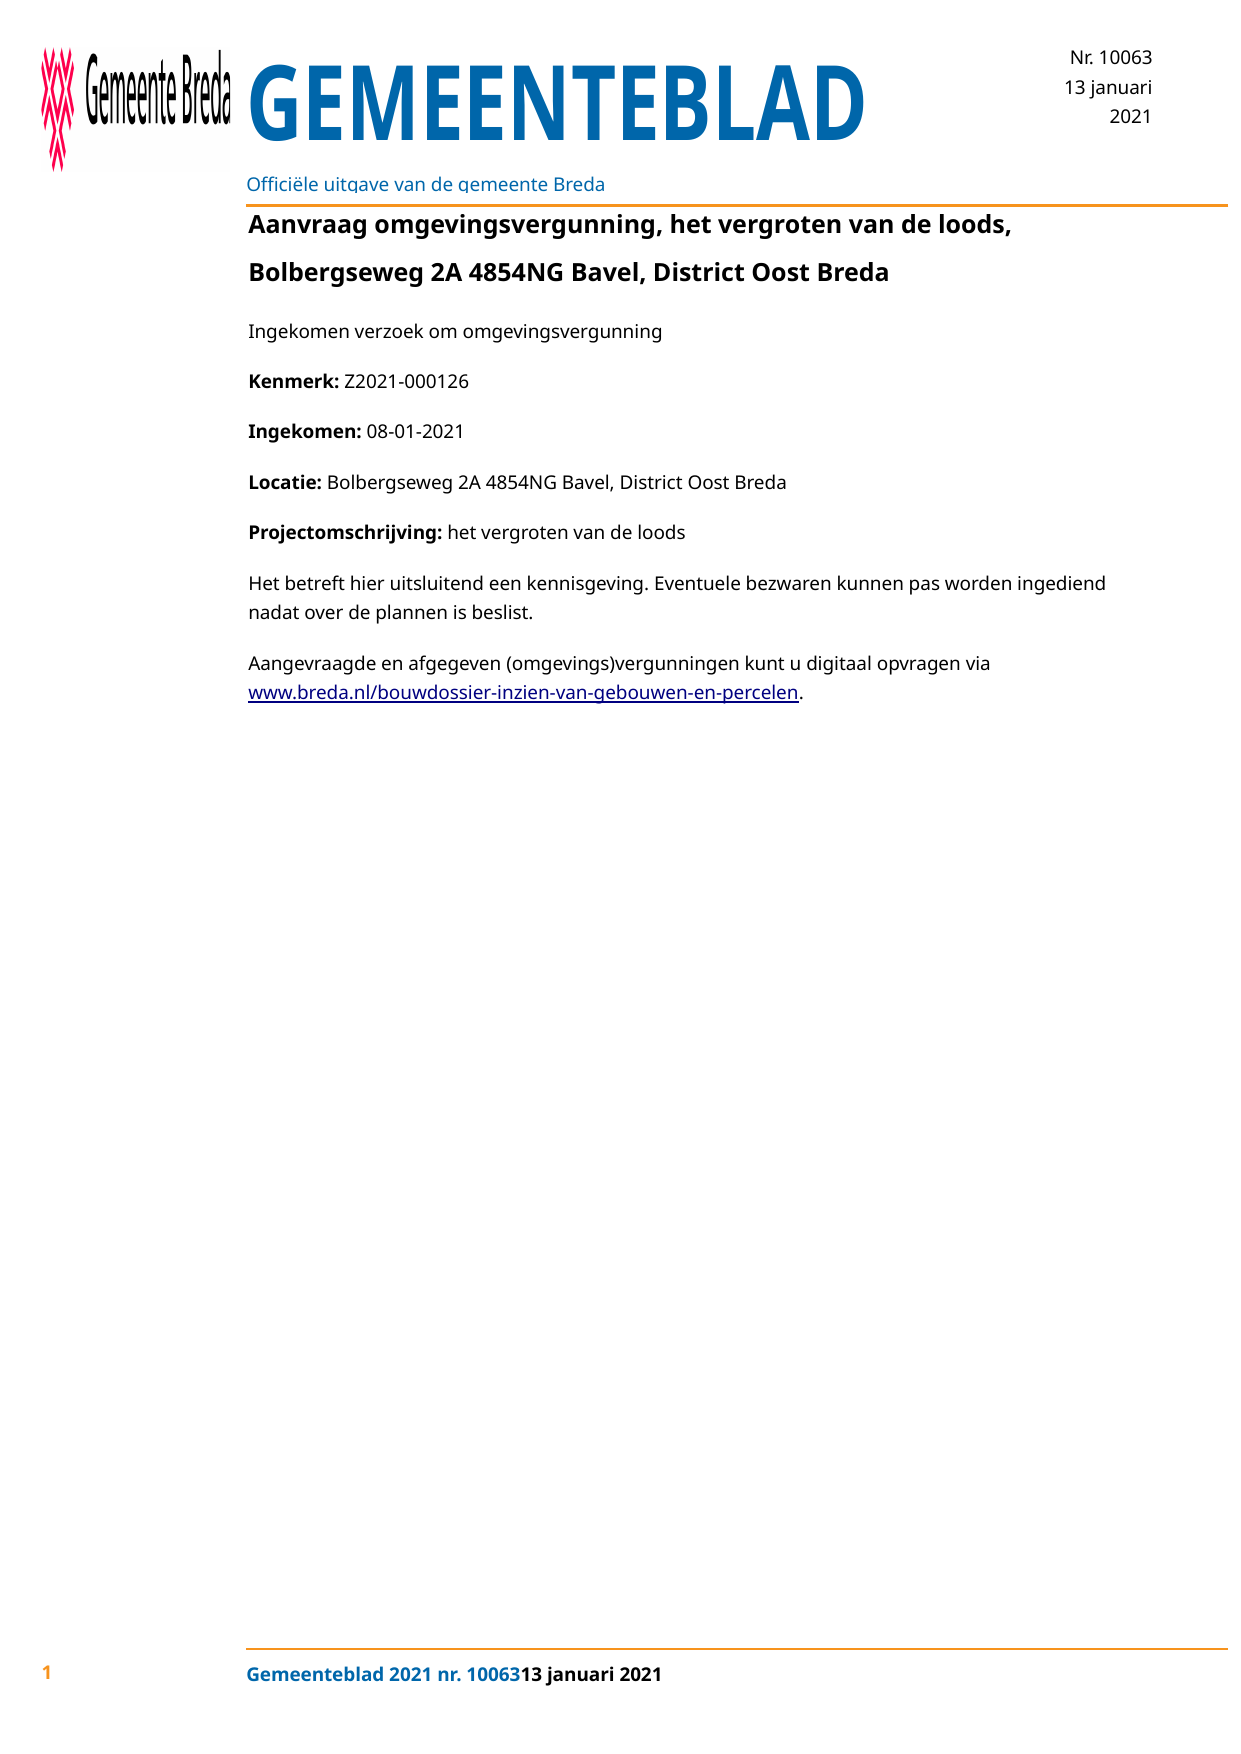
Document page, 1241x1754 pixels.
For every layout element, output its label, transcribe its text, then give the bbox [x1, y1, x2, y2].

picture [41, 47, 231, 172]
text Ingekomen: 08-01-2021 [248, 419, 1152, 444]
text Projectomschrijving: het vergroten van de loods [248, 519, 1152, 545]
text Kenmerk: Z2021-000126 [248, 368, 1152, 394]
text Locatie: Bolbergseweg 2A 4854NG Bavel, District Oost Breda [248, 469, 1152, 495]
text Aanvraag omgevingsvergunning, het vergroten van de loods, Bolbergseweg 2A 4854NG Bavel, District Oost Breda [248, 207, 1152, 288]
text Het betreft hier uitsluitend een kennisgeving. Eventuele bezwaren kunnen pas worden ingediend nadat over de plannen is beslist. [248, 570, 1152, 625]
text Ingekomen verzoek om omgevingsvergunning [248, 318, 1152, 344]
text Aangevraagde en afgegeven (omgevings)vergunningen kunt u digitaal opvragen via www.breda.nl/bouwdossier-inzien-van-gebouwen-en-percelen. [248, 650, 1152, 705]
